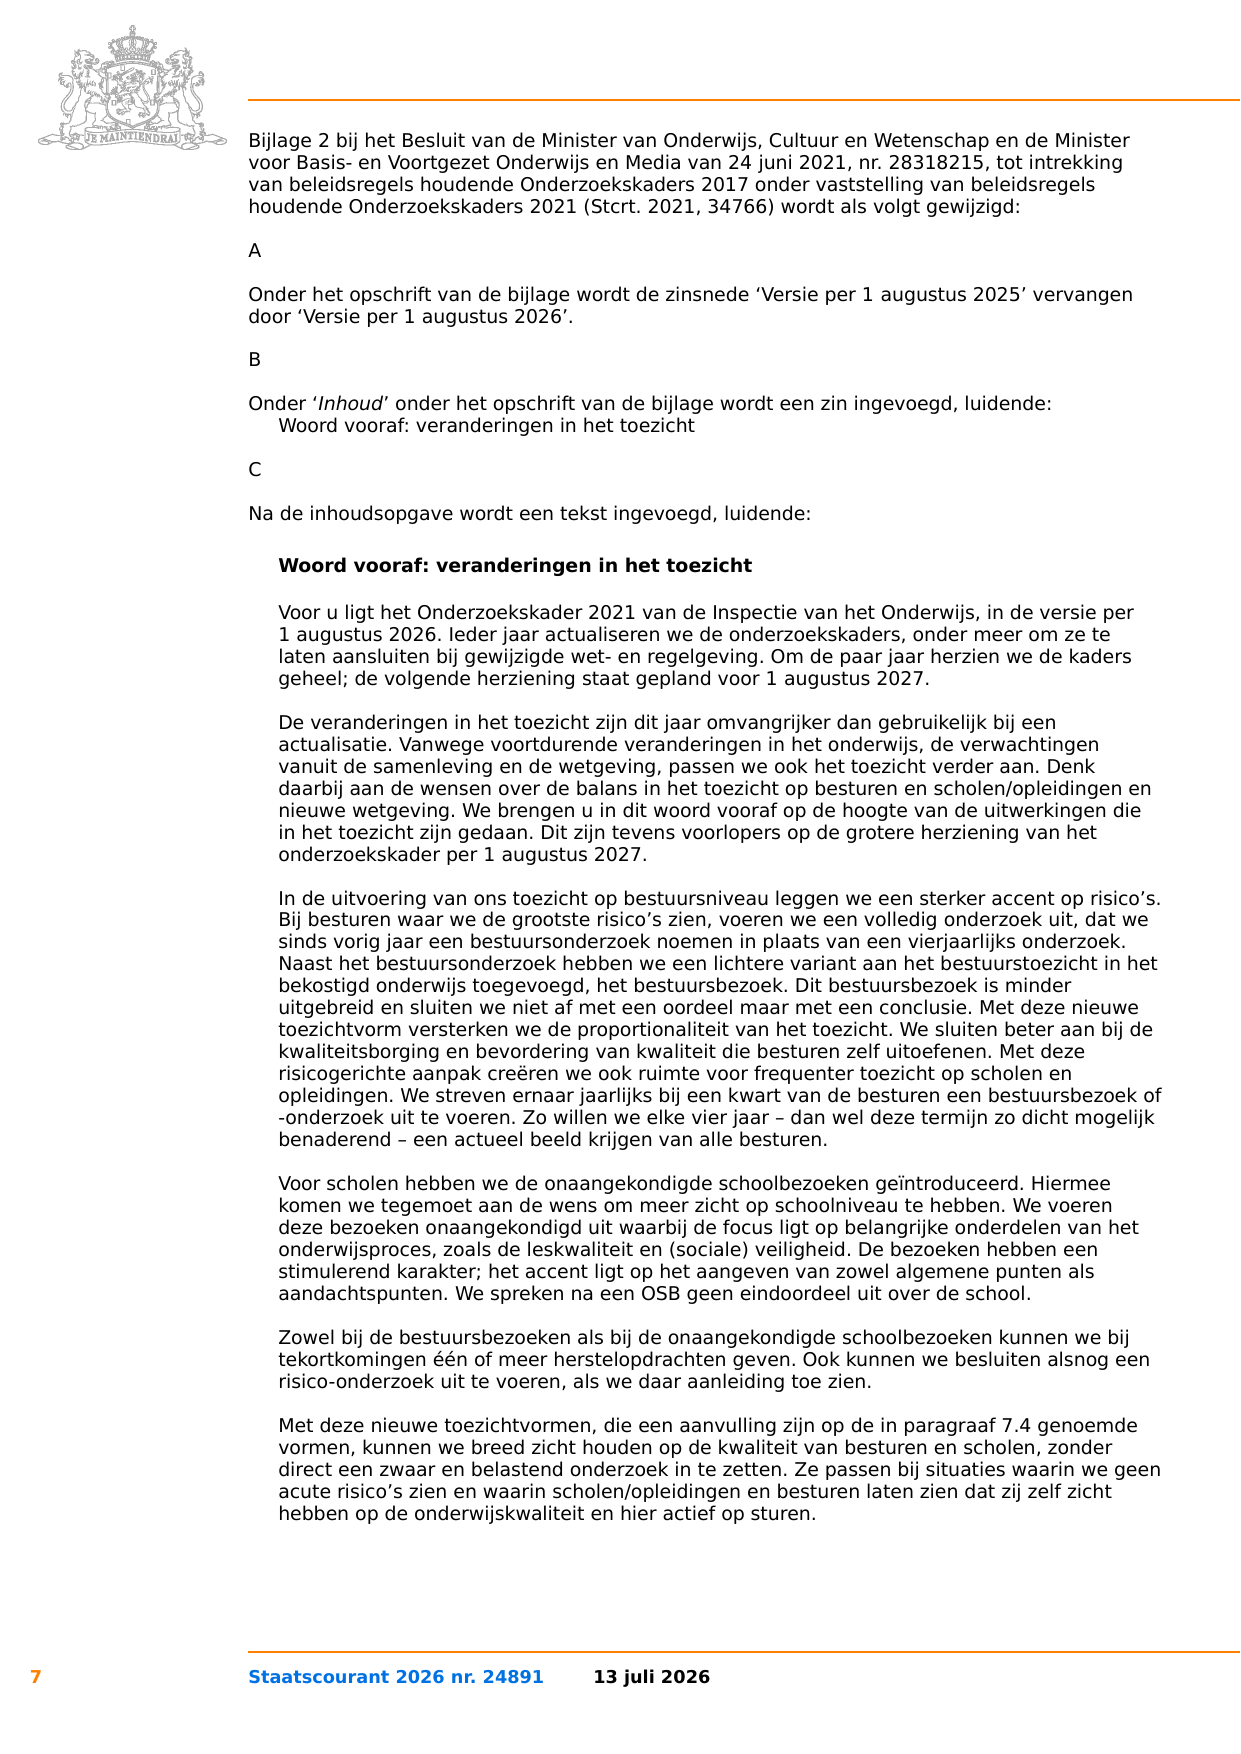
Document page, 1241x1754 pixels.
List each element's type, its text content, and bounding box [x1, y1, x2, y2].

text C [248, 459, 1163, 481]
text In de uitvoering van ons toezicht op bestuursniveau leggen we een sterker accent op risico’s. Bij besturen waar we de grootste risico’s zien, voeren we een volledig onderzoek uit, dat we sinds vorig jaar een bestuursonderzoek noemen in plaats van een vierjaarlijks onderzoek. Naast het bestuursonderzoek hebben we een lichtere variant aan het bestuurstoezicht in het bekostigd onderwijs toegevoegd, het bestuursbezoek. Dit bestuursbezoek is minder uitgebreid en sluiten we niet af met een oordeel maar met een conclusie. Met deze nieuwe toezichtvorm versterken we de proportionaliteit van het toezicht. We sluiten beter aan bij de kwaliteitsborging en bevordering van kwaliteit die besturen zelf uitoefenen. Met deze risicogerichte aanpak creëren we ook ruimte voor frequenter toezicht op scholen en opleidingen. We streven ernaar jaarlijks bij een kwart van de besturen een bestuursbezoek of -onderzoek uit te voeren. Zo willen we elke vier jaar – dan wel deze termijn zo dicht mogelijk benaderend – een actueel beeld krijgen van alle besturen. [278, 887, 1163, 1151]
text Onder ‘Inhoud’ onder het opschrift van de bijlage wordt een zin ingevoegd, luidende: [248, 393, 1163, 415]
text A [248, 240, 1163, 262]
text Voor scholen hebben we de onaangekondigde schoolbezoeken geïntroduceerd. Hiermee komen we tegemoet aan de wens om meer zicht op schoolniveau te hebben. We voeren deze bezoeken onaangekondigd uit waarbij de focus ligt op belangrijke onderdelen van het onderwijsproces, zoals de leskwaliteit en (sociale) veiligheid. De bezoeken hebben een stimulerend karakter; het accent ligt op het aangeven van zowel algemene punten als aandachtspunten. We spreken na een OSB geen eindoordeel uit over de school. [278, 1173, 1163, 1305]
text Onder het opschrift van de bijlage wordt de zinsnede ‘Versie per 1 augustus 2025’ vervangen door ‘Versie per 1 augustus 2026’. [248, 283, 1163, 327]
text De veranderingen in het toezicht zijn dit jaar omvangrijker dan gebruikelijk bij een actualisatie. Vanwege voortdurende veranderingen in het onderwijs, de verwachtingen vanuit de samenleving en de wetgeving, passen we ook het toezicht verder aan. Denk daarbij aan de wensen over de balans in het toezicht op besturen en scholen/opleidingen en nieuwe wetgeving. We brengen u in dit woord vooraf op de hoogte van de uitwerkingen die in het toezicht zijn gedaan. Dit zijn tevens voorlopers op de grotere herziening van het onderzoekskader per 1 augustus 2027. [278, 712, 1163, 866]
subtitle Woord vooraf: veranderingen in het toezicht [278, 555, 1163, 577]
text B [248, 349, 1163, 371]
text Woord vooraf: veranderingen in het toezicht [278, 415, 1163, 437]
text Met deze nieuwe toezichtvormen, die een aanvulling zijn op de in paragraaf 7.4 genoemde vormen, kunnen we breed zicht houden op de kwaliteit van besturen en scholen, zonder direct een zwaar en belastend onderzoek in te zetten. Ze passen bij situaties waarin we geen acute risico’s zien en waarin scholen/opleidingen en besturen laten zien dat zij zelf zicht hebben op de onderwijskwaliteit en hier actief op sturen. [278, 1414, 1163, 1524]
picture [38, 25, 227, 150]
text Zowel bij de bestuursbezoeken als bij de onaangekondigde schoolbezoeken kunnen we bij tekortkomingen één of meer herstelopdrachten geven. Ook kunnen we besluiten alsnog een risico-onderzoek uit te voeren, als we daar aanleiding toe zien. [278, 1327, 1163, 1393]
text Voor u ligt het Onderzoekskader 2021 van de Inspectie van het Onderwijs, in de versie per 1 augustus 2026. Ieder jaar actualiseren we de onderzoekskaders, onder meer om ze te laten aansluiten bij gewijzigde wet- en regelgeving. Om de paar jaar herzien we de kaders geheel; de volgende herziening staat gepland voor 1 augustus 2027. [278, 602, 1163, 690]
text Na de inhoudsopgave wordt een tekst ingevoegd, luidende: [248, 503, 1163, 525]
text Bijlage 2 bij het Besluit van de Minister van Onderwijs, Cultuur en Wetenschap en de Minister voor Basis- en Voortgezet Onderwijs en Media van 24 juni 2021, nr. 28318215, tot intrekking van beleidsregels houdende Onderzoekskaders 2017 onder vaststelling van beleidsregels houdende Onderzoekskaders 2021 (Stcrt. 2021, 34766) wordt als volgt gewijzigd: [248, 130, 1163, 218]
